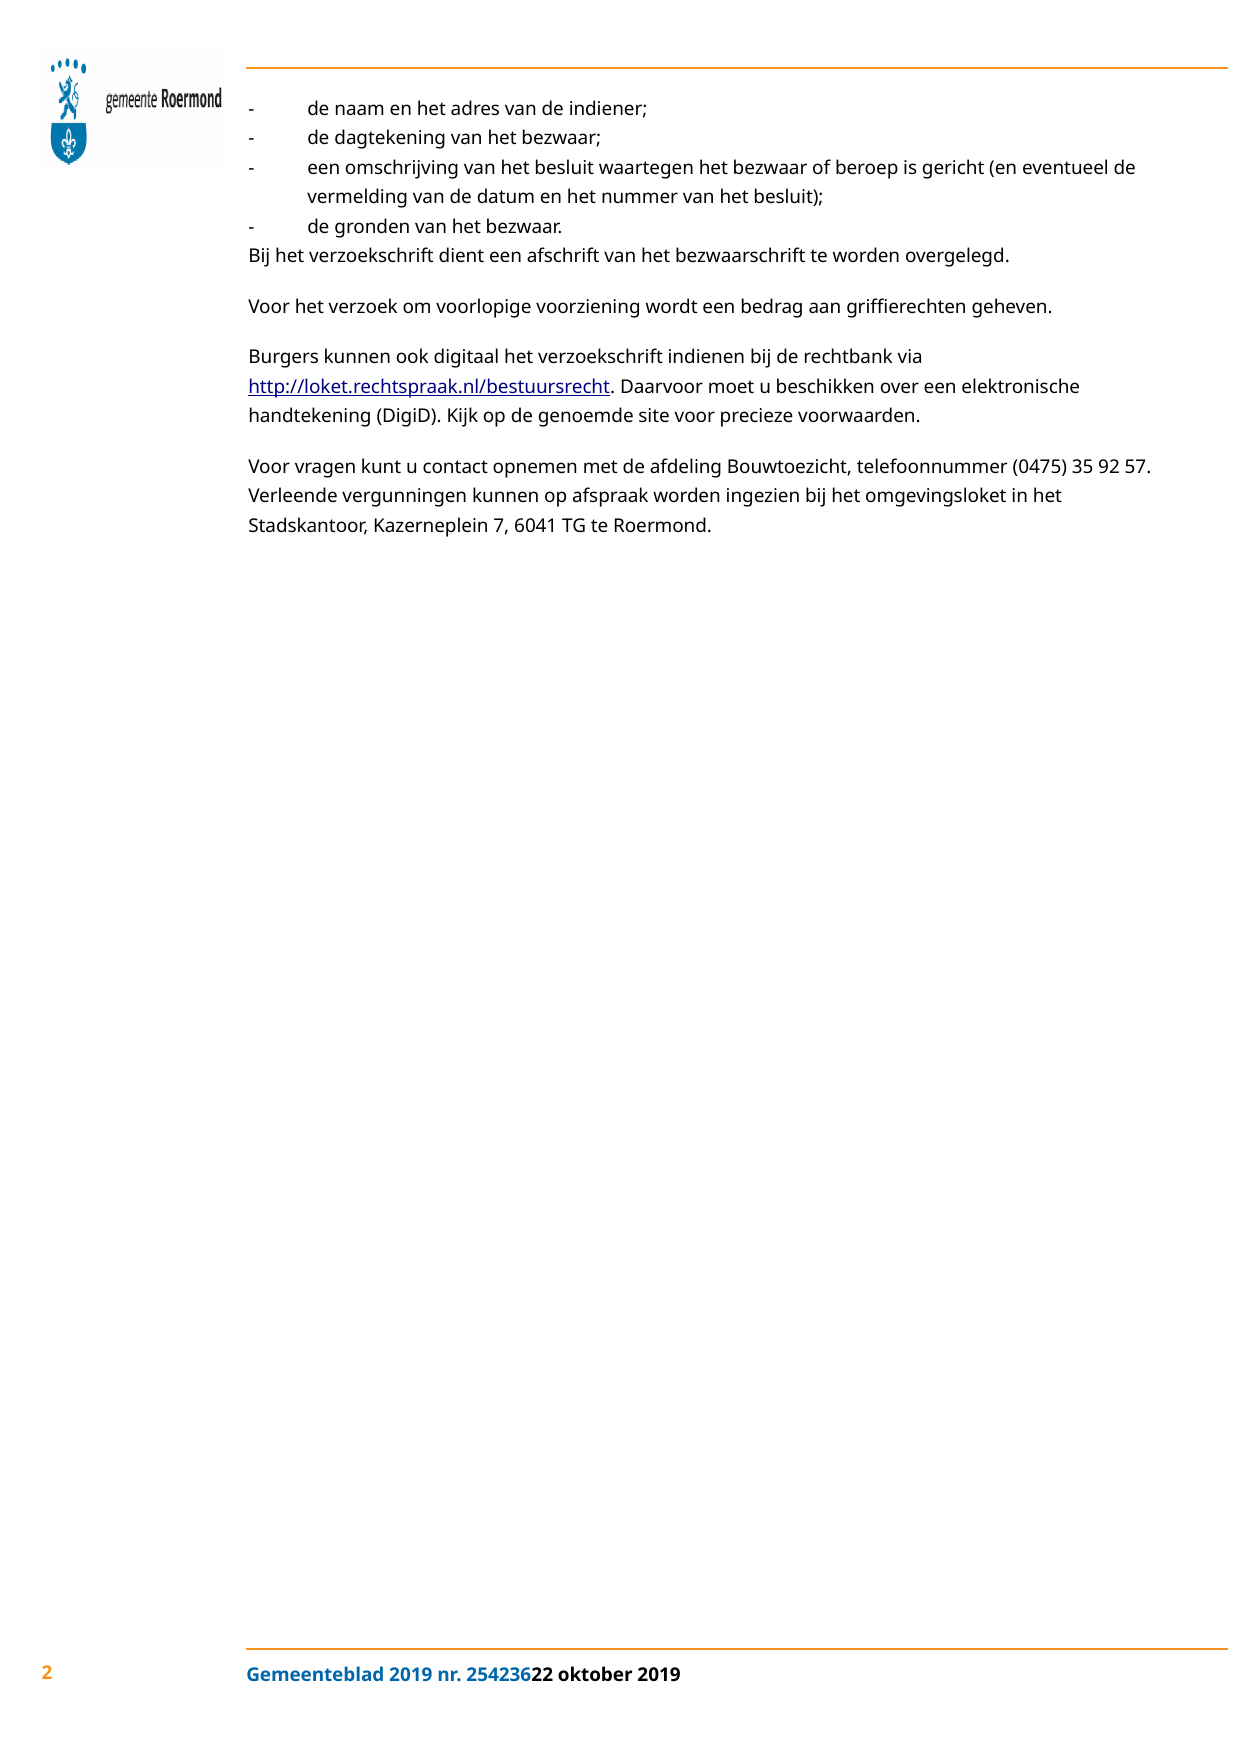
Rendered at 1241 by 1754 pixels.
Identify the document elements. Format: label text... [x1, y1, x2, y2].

text Bij het verzoekschrift dient een afschrift van het bezwaarschrift te worden overgelegd. [248, 243, 1152, 268]
picture [41, 47, 231, 172]
list de naam en het adres van de indiener; [248, 95, 1152, 121]
text Voor het verzoek om voorlopige voorziening wordt een bedrag aan griffierechten geheven. [248, 293, 1152, 319]
text Burgers kunnen ook digitaal het verzoekschrift indienen bij de rechtbank via http://loket.rechtspraak.nl/bestuursrecht. Daarvoor moet u beschikken over een elektronische handtekening (DigiD). Kijk op de genoemde site voor precieze voorwaarden. [248, 343, 1152, 428]
list de gronden van het bezwaar. [248, 213, 1152, 239]
list de dagtekening van het bezwaar; [248, 124, 1152, 150]
text Voor vragen kunt u contact opnemen met de afdeling Bouwtoezicht, telefoonnummer (0475) 35 92 57. Verleende vergunningen kunnen op afspraak worden ingezien bij het omgevingsloket in het Stadskantoor, Kazerneplein 7, 6041 TG te Roermond. [248, 453, 1152, 538]
list een omschrijving van het besluit waartegen het bezwaar of beroep is gericht (en eventueel de vermelding van de datum en het nummer van het besluit); [248, 154, 1152, 209]
